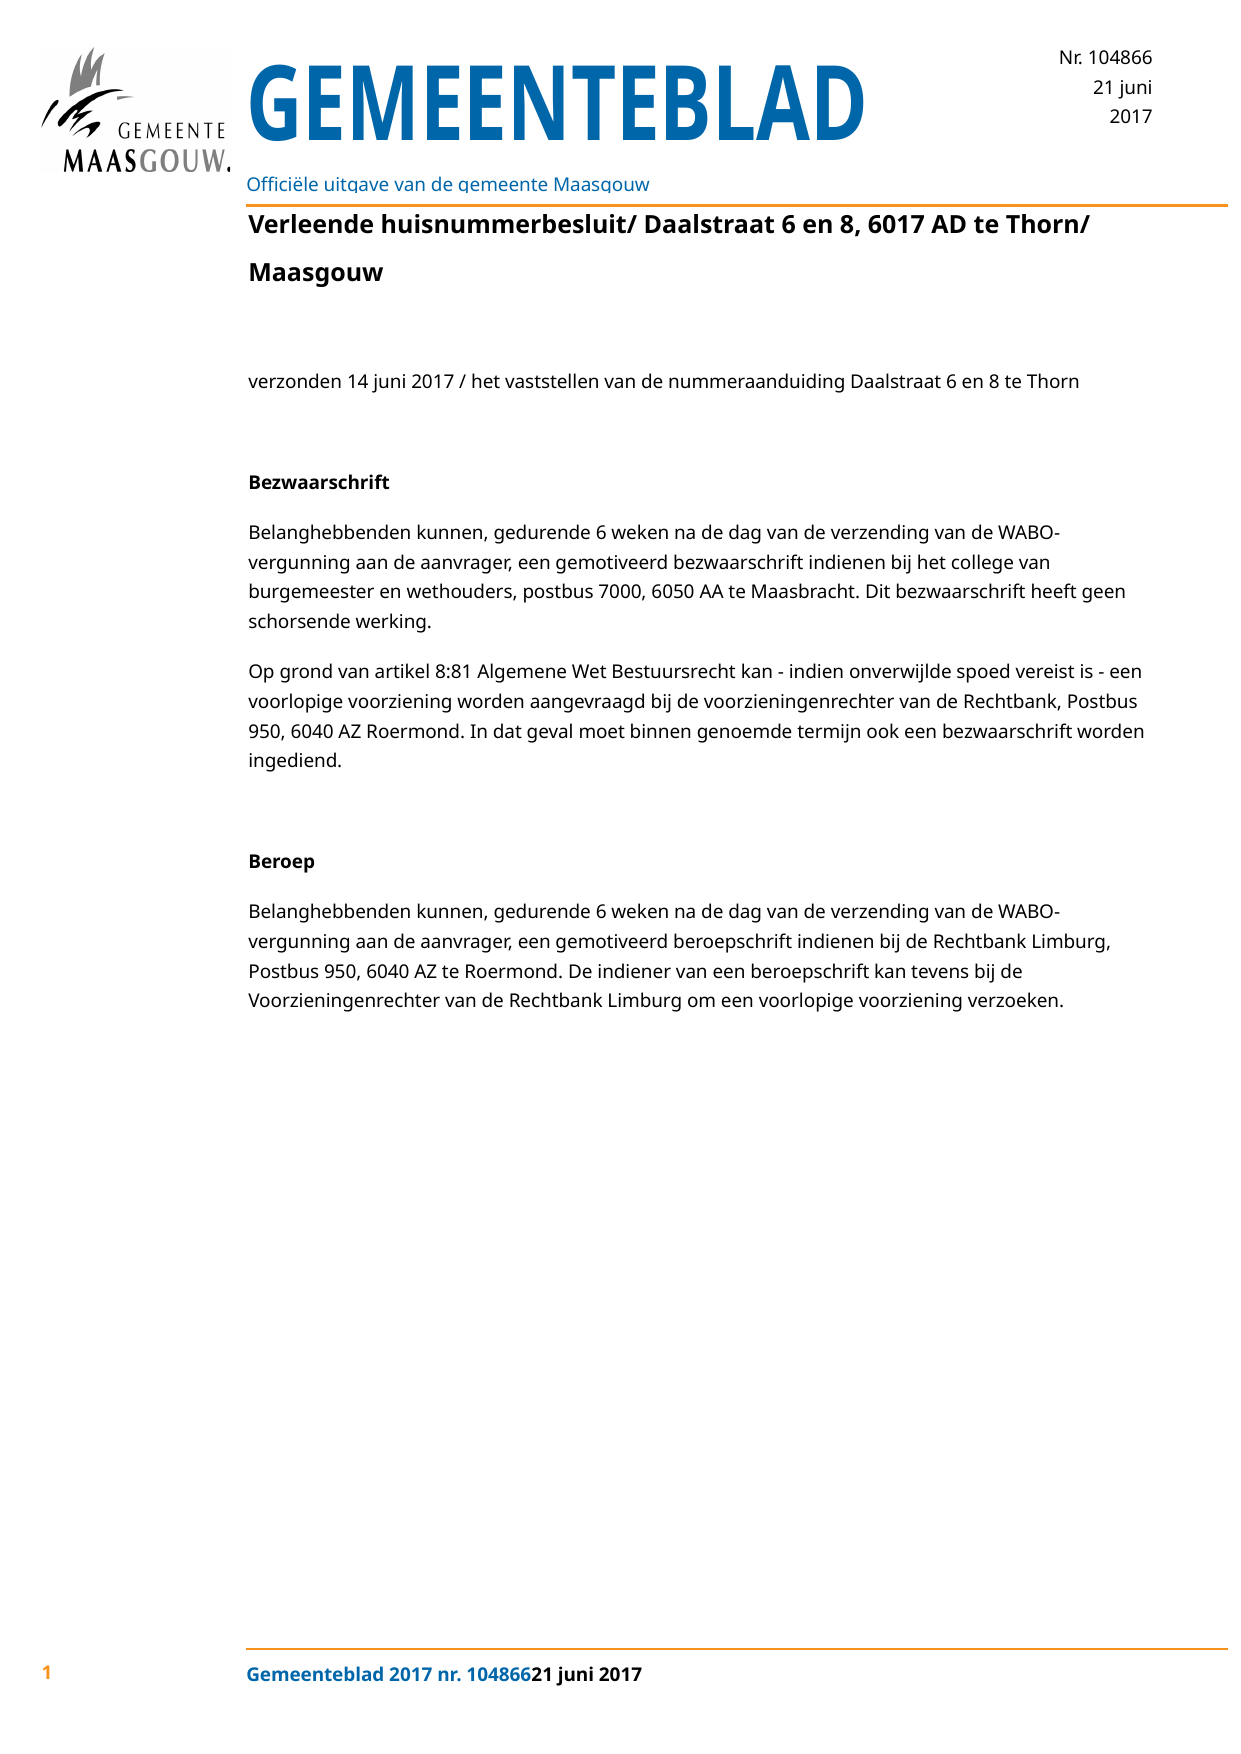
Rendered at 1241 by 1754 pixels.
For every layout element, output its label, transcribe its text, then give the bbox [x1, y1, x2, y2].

text verzonden 14 juni 2017 / het vaststellen van de nummeraanduiding Daalstraat 6 en 8 te Thorn [248, 368, 1152, 394]
text Op grond van artikel 8:81 Algemene Wet Bestuursrecht kan - indien onverwijlde spoed vereist is - een voorlopige voorziening worden aangevraagd bij de voorzieningenrechter van de Rechtbank, Postbus 950, 6040 AZ Roermond. In dat geval moet binnen genoemde termijn ook een bezwaarschrift worden ingediend. [248, 659, 1152, 773]
picture [41, 47, 231, 172]
text Belanghebbenden kunnen, gedurende 6 weken na de dag van de verzending van de WABO-vergunning aan de aanvrager, een gemotiveerd bezwaarschrift indienen bij het college van burgemeester en wethouders, postbus 7000, 6050 AA te Maasbracht. Dit bezwaarschrift heeft geen schorsende werking. [248, 519, 1152, 634]
text Bezwaarschrift [248, 469, 1152, 495]
text Beroep [248, 848, 1152, 874]
text Belanghebbenden kunnen, gedurende 6 weken na de dag van de verzending van de WABO-vergunning aan de aanvrager, een gemotiveerd beroepschrift indienen bij de Rechtbank Limburg, Postbus 950, 6040 AZ te Roermond. De indiener van een beroepschrift kan tevens bij de Voorzieningenrechter van de Rechtbank Limburg om een voorlopige voorziening verzoeken. [248, 899, 1152, 1013]
text Verleende huisnummerbesluit/ Daalstraat 6 en 8, 6017 AD te Thorn/ Maasgouw [248, 207, 1152, 288]
